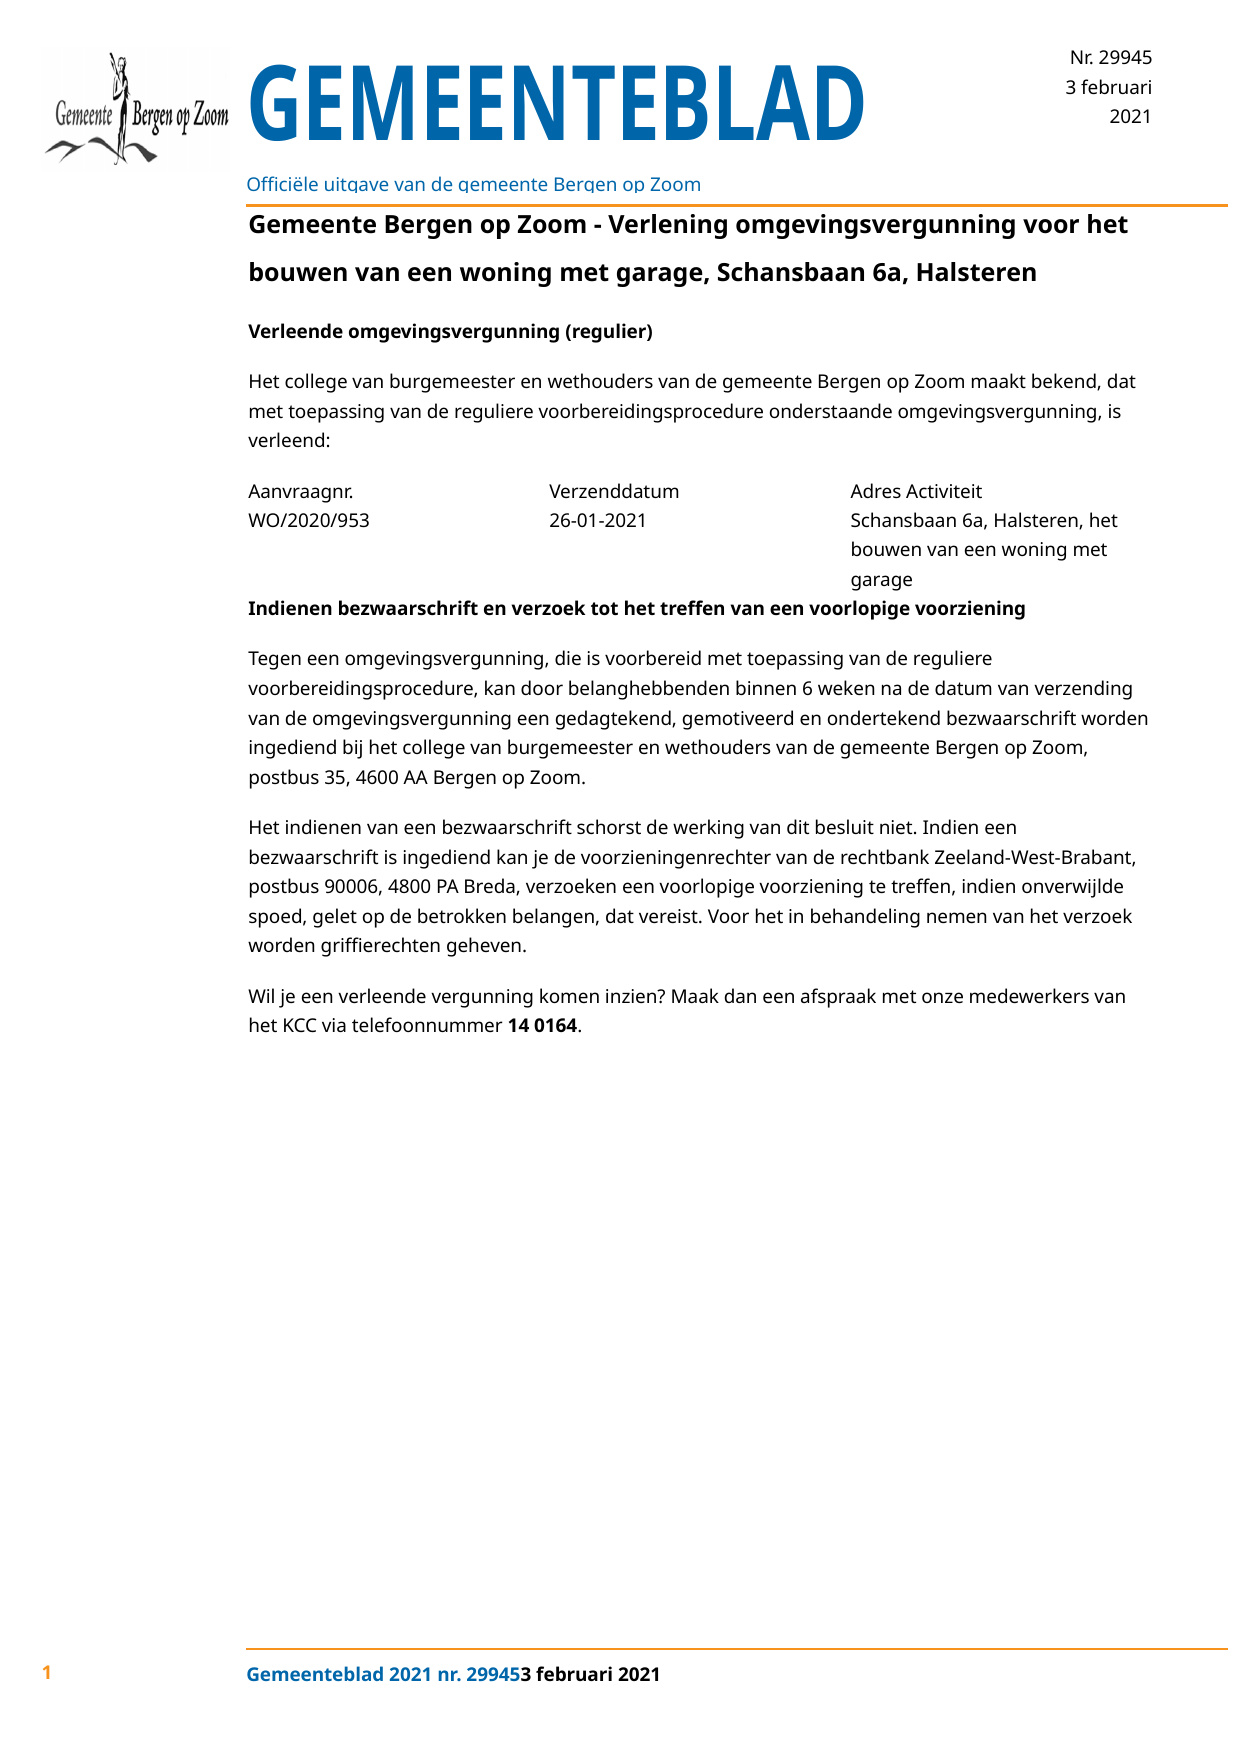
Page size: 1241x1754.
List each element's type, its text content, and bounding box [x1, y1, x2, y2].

text Wil je een verleende vergunning komen inzien? Maak dan een afspraak met onze medewerkers van het KCC via telefoonnummer 14 0164. [248, 983, 1152, 1038]
table_header WO/2020/953 [248, 507, 549, 592]
table_header 26-01-2021 [549, 507, 850, 592]
table_header Adres Activiteit [850, 478, 1152, 504]
picture [41, 47, 231, 172]
text Gemeente Bergen op Zoom - Verlening omgevingsvergunning voor het bouwen van een woning met garage, Schansbaan 6a, Halsteren [248, 207, 1152, 288]
table_header Verzenddatum [549, 478, 850, 504]
text Indienen bezwaarschrift en verzoek tot het treffen van een voorlopige voorziening [248, 595, 1152, 621]
table_header Aanvraagnr. [248, 478, 549, 504]
text Het indienen van een bezwaarschrift schorst de werking van dit besluit niet. Indien een bezwaarschrift is ingediend kan je de voorzieningenrechter van de rechtbank Zeeland-West-Brabant, postbus 90006, 4800 PA Breda, verzoeken een voorlopige voorziening te treffen, indien onverwijlde spoed, gelet op de betrokken belangen, dat vereist. Voor het in behandeling nemen van het verzoek worden griffierechten geheven. [248, 814, 1152, 958]
text Het college van burgemeester en wethouders van de gemeente Bergen op Zoom maakt bekend, dat met toepassing van de reguliere voorbereidingsprocedure onderstaande omgevingsvergunning, is verleend: [248, 368, 1152, 453]
text Tegen een omgevingsvergunning, die is voorbereid met toepassing van de reguliere voorbereidingsprocedure, kan door belanghebbenden binnen 6 weken na de datum van verzending van de omgevingsvergunning een gedagtekend, gemotiveerd en ondertekend bezwaarschrift worden ingediend bij het college van burgemeester en wethouders van de gemeente Bergen op Zoom, postbus 35, 4600 AA Bergen op Zoom. [248, 646, 1152, 790]
table_header Schansbaan 6a, Halsteren, het bouwen van een woning met garage [850, 507, 1152, 592]
text Verleende omgevingsvergunning (regulier) [248, 318, 1152, 344]
